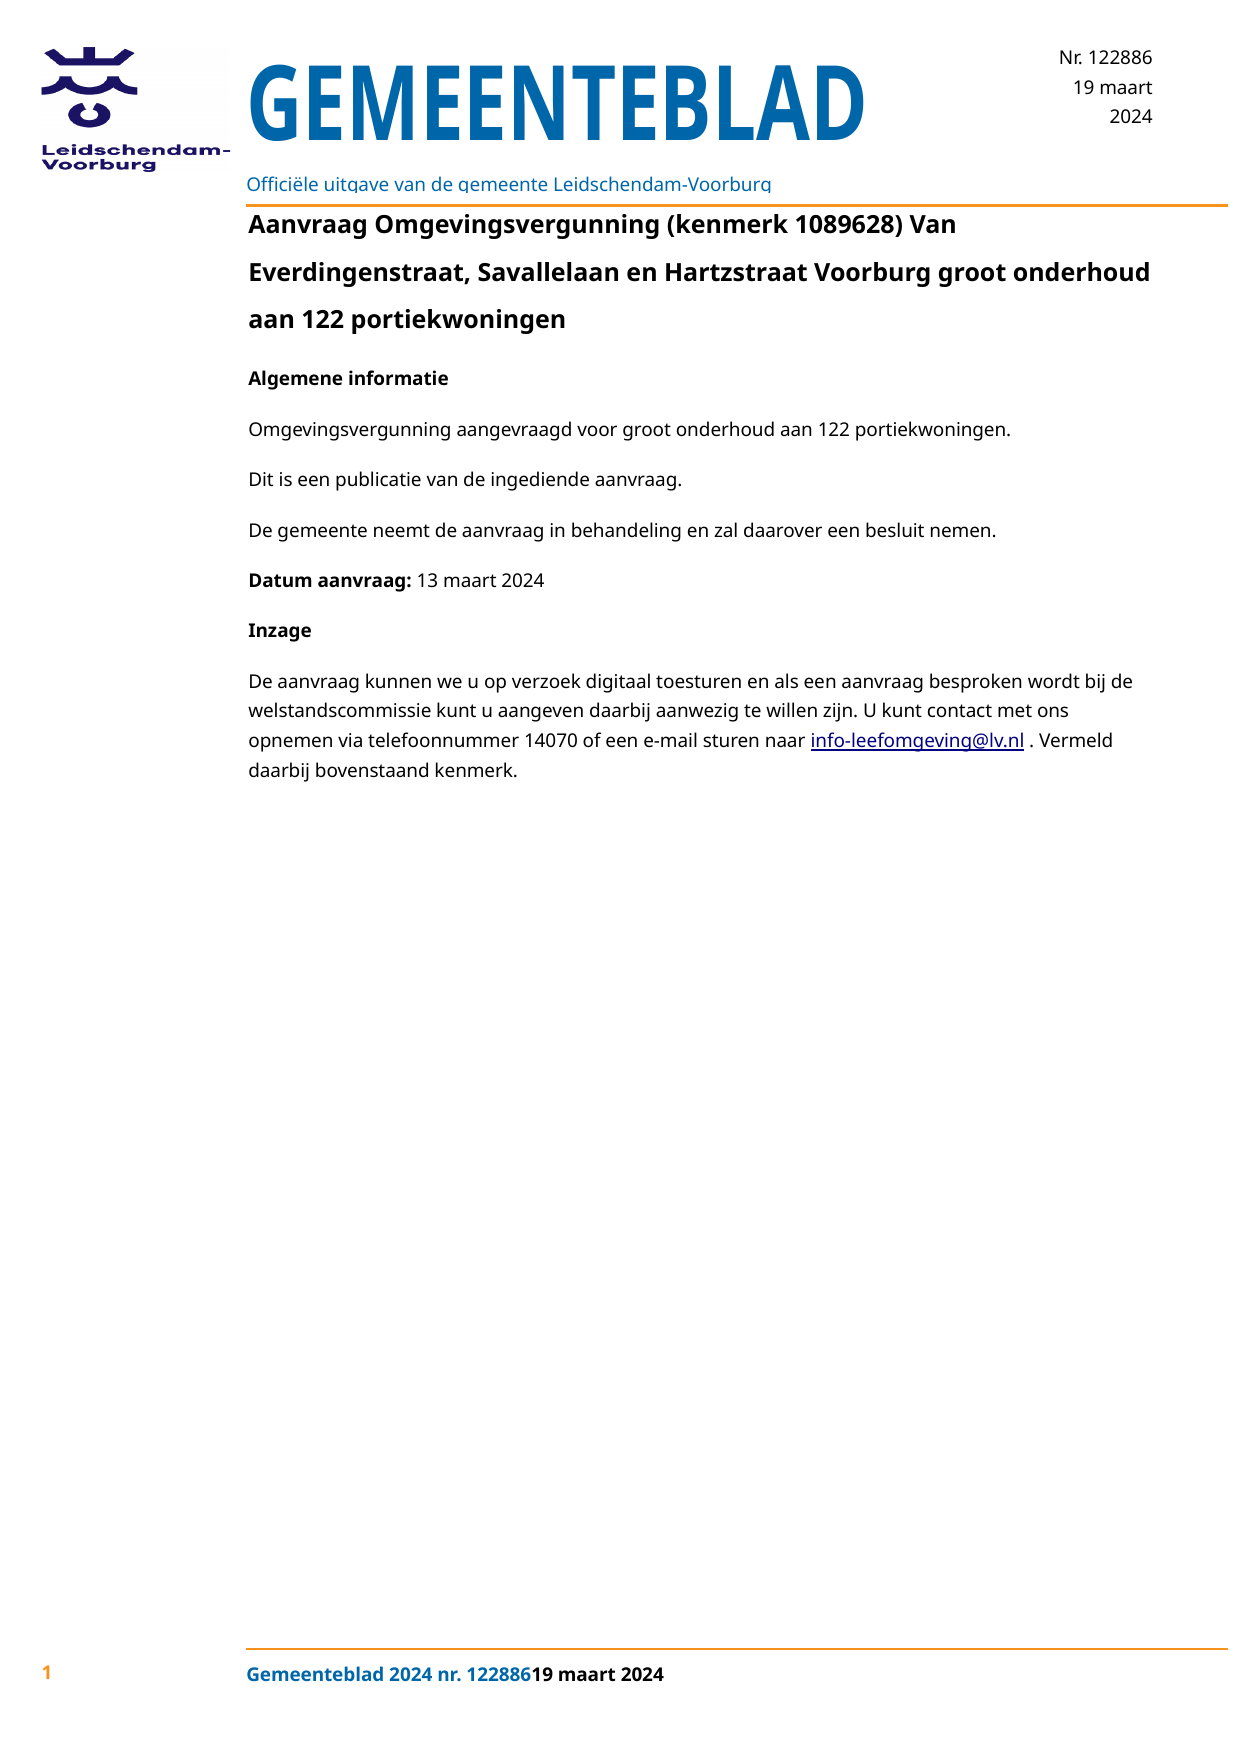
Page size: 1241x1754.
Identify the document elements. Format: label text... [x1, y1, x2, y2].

text Inzage [248, 618, 1152, 643]
text Omgevingsvergunning aangevraagd voor groot onderhoud aan 122 portiekwoningen. [248, 416, 1152, 442]
text Datum aanvraag: 13 maart 2024 [248, 567, 1152, 593]
text Algemene informatie [248, 366, 1152, 391]
picture [41, 47, 231, 172]
text Dit is een publicatie van de ingediende aanvraag. [248, 466, 1152, 492]
text Aanvraag Omgevingsvergunning (kenmerk 1089628) Van Everdingenstraat, Savallelaan en Hartzstraat Voorburg groot onderhoud aan 122 portiekwoningen [248, 207, 1152, 336]
text De aanvraag kunnen we u op verzoek digitaal toesturen en als een aanvraag besproken wordt bij de welstandscommissie kunt u aangeven daarbij aanwezig te willen zijn. U kunt contact met ons opnemen via telefoonnummer 14070 of een e-mail sturen naar info-leefomgeving@lv.nl . Vermeld daarbij bovenstaand kenmerk. [248, 668, 1152, 782]
text De gemeente neemt de aanvraag in behandeling en zal daarover een besluit nemen. [248, 517, 1152, 542]
